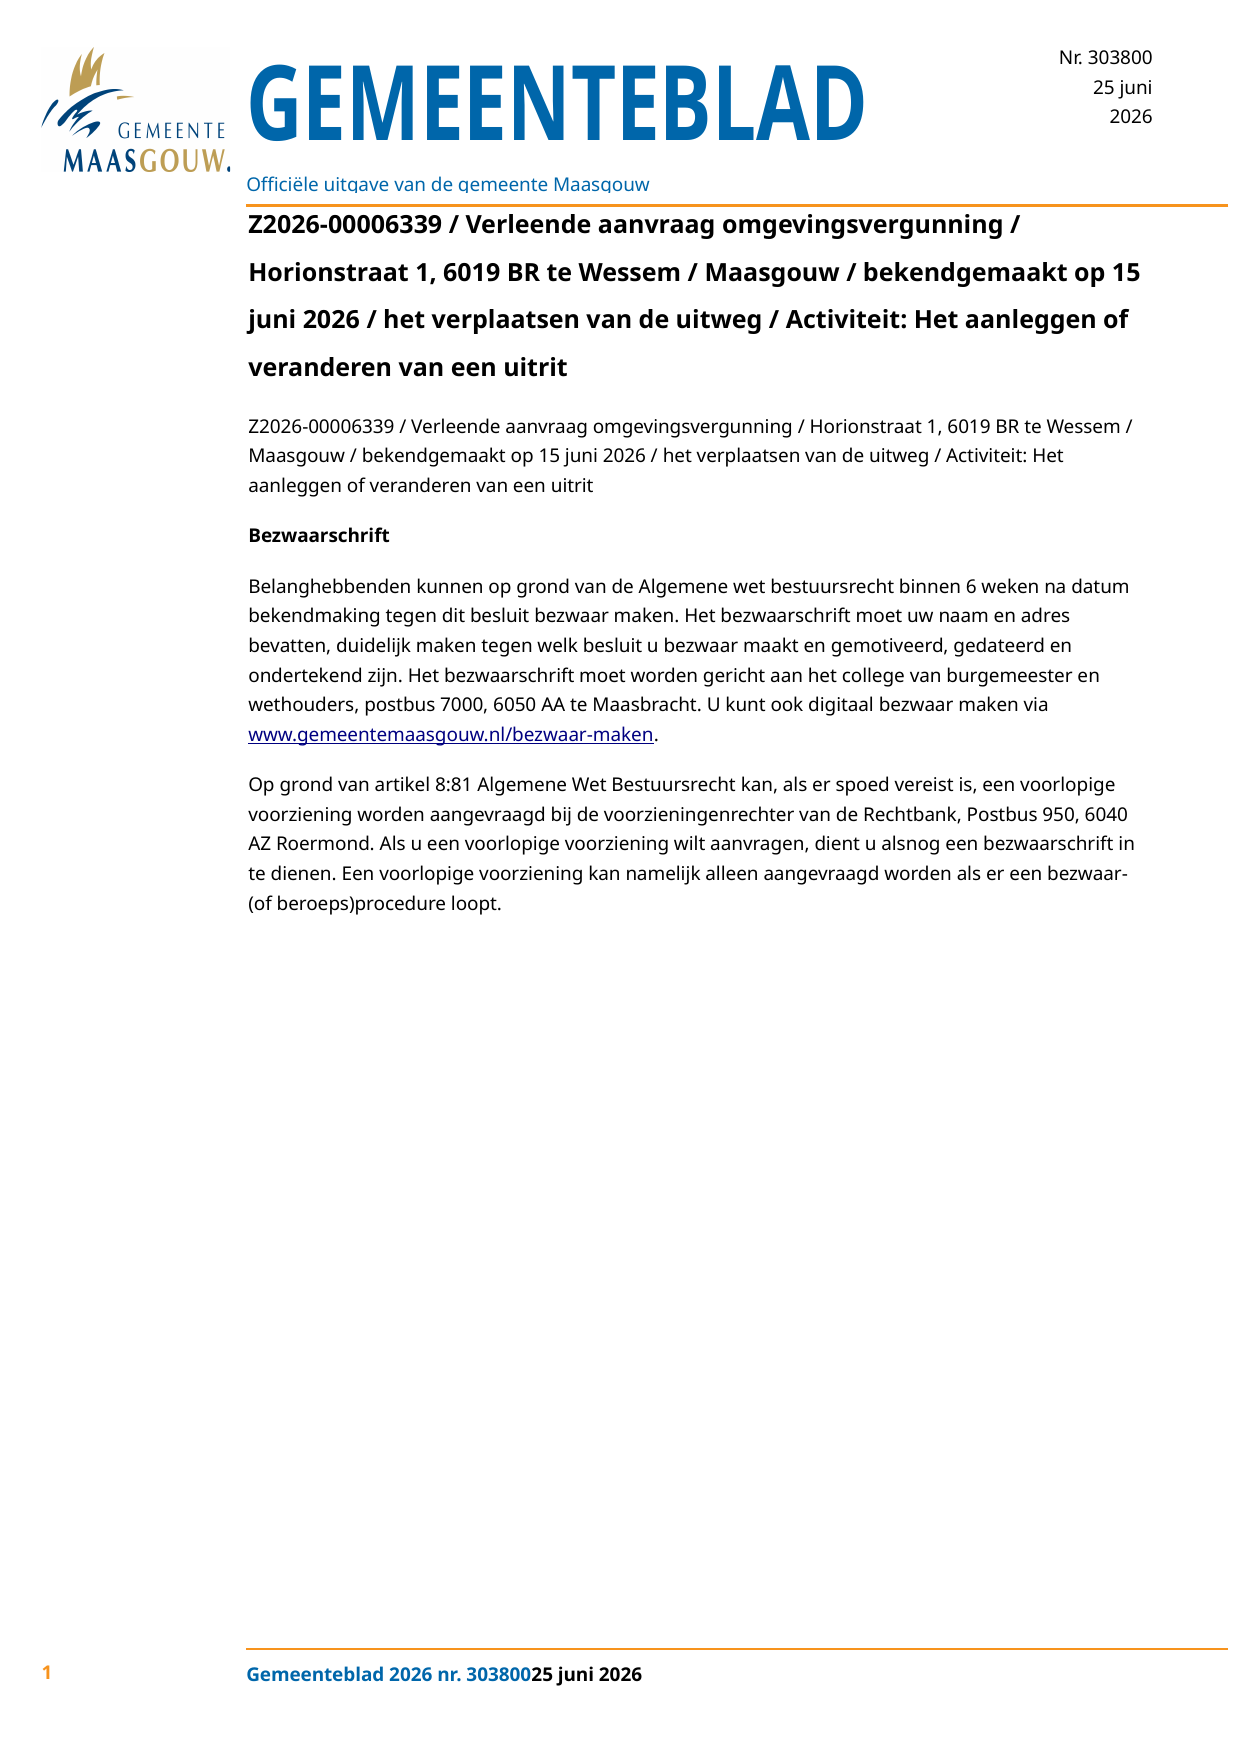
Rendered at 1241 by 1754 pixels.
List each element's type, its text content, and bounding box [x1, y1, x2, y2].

text Op grond van artikel 8:81 Algemene Wet Bestuursrecht kan, als er spoed vereist is, een voorlopige voorziening worden aangevraagd bij de voorzieningenrechter van de Rechtbank, Postbus 950, 6040 AZ Roermond. Als u een voorlopige voorziening wilt aanvragen, dient u alsnog een bezwaarschrift in te dienen. Een voorlopige voorziening kan namelijk alleen aangevraagd worden als er een bezwaar- (of beroeps)procedure loopt. [248, 771, 1152, 916]
text Belanghebbenden kunnen op grond van de Algemene wet bestuursrecht binnen 6 weken na datum bekendmaking tegen dit besluit bezwaar maken. Het bezwaarschrift moet uw naam en adres bevatten, duidelijk maken tegen welk besluit u bezwaar maakt en gemotiveerd, gedateerd en ondertekend zijn. Het bezwaarschrift moet worden gericht aan het college van burgemeester en wethouders, postbus 7000, 6050 AA te Maasbracht. U kunt ook digitaal bezwaar maken via www.gemeentemaasgouw.nl/bezwaar-maken. [248, 573, 1152, 747]
picture [41, 47, 231, 172]
text Z2026-00006339 / Verleende aanvraag omgevingsvergunning / Horionstraat 1, 6019 BR te Wessem / Maasgouw / bekendgemaakt op 15 juni 2026 / het verplaatsen van de uitweg / Activiteit: Het aanleggen of veranderen van een uitrit [248, 413, 1152, 498]
text Z2026-00006339 / Verleende aanvraag omgevingsvergunning / Horionstraat 1, 6019 BR te Wessem / Maasgouw / bekendgemaakt op 15 juni 2026 / het verplaatsen van de uitweg / Activiteit: Het aanleggen of veranderen van een uitrit [248, 207, 1152, 384]
text Bezwaarschrift [248, 523, 1152, 548]
